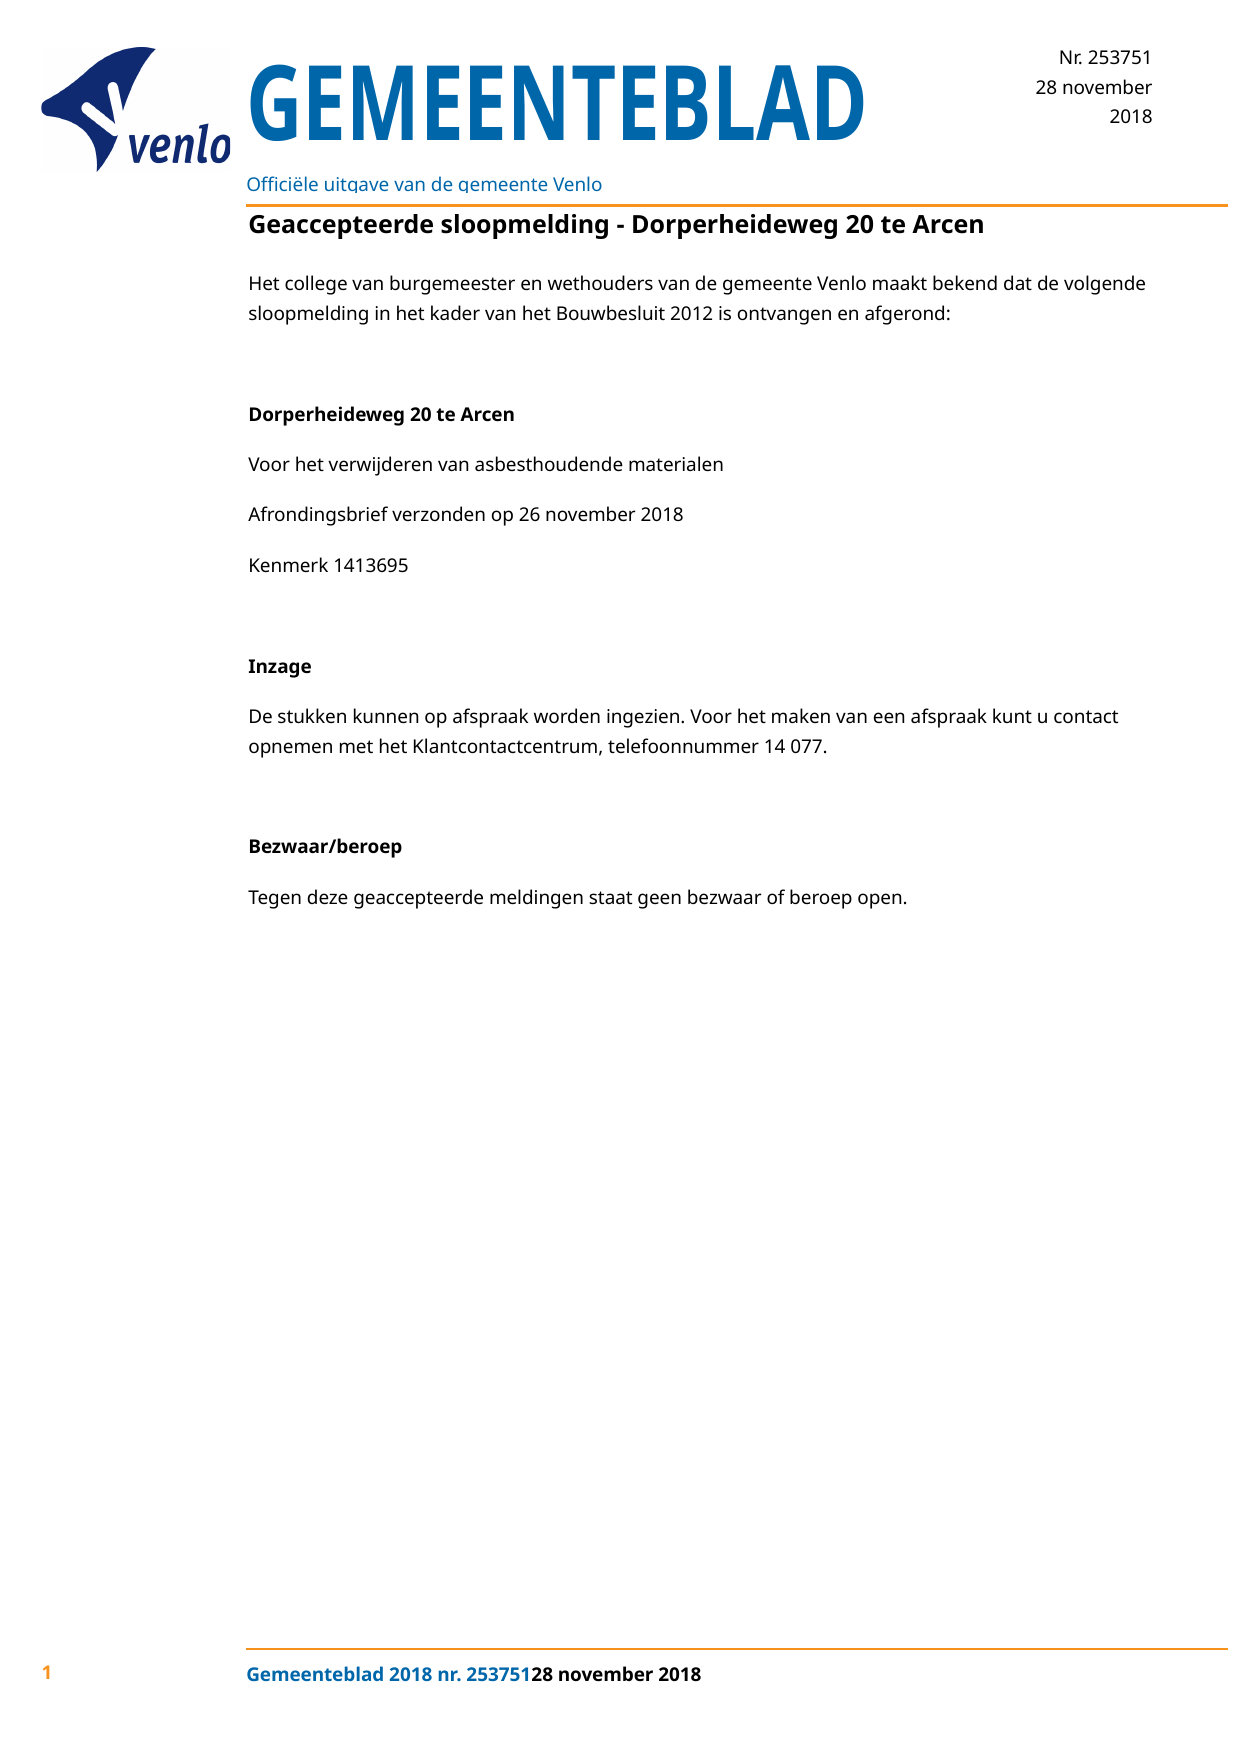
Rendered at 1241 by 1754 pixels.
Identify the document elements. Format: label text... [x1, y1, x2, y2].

text Bezwaar/beroep [248, 834, 1152, 859]
text Dorperheideweg 20 te Arcen [248, 401, 1152, 426]
text De stukken kunnen op afspraak worden ingezien. Voor het maken van een afspraak kunt u contact opnemen met het Klantcontactcentrum, telefoonnummer 14 077. [248, 703, 1152, 758]
text Inzage [248, 653, 1152, 678]
text Kenmerk 1413695 [248, 552, 1152, 578]
text Het college van burgemeester en wethouders van de gemeente Venlo maakt bekend dat de volgende sloopmelding in het kader van het Bouwbesluit 2012 is ontvangen en afgerond: [248, 270, 1152, 326]
text Afrondingsbrief verzonden op 26 november 2018 [248, 502, 1152, 527]
picture [41, 47, 231, 172]
text Geaccepteerde sloopmelding - Dorperheideweg 20 te Arcen [248, 207, 1152, 241]
text Tegen deze geaccepteerde meldingen staat geen bezwaar of beroep open. [248, 884, 1152, 910]
text Voor het verwijderen van asbesthoudende materialen [248, 451, 1152, 477]
